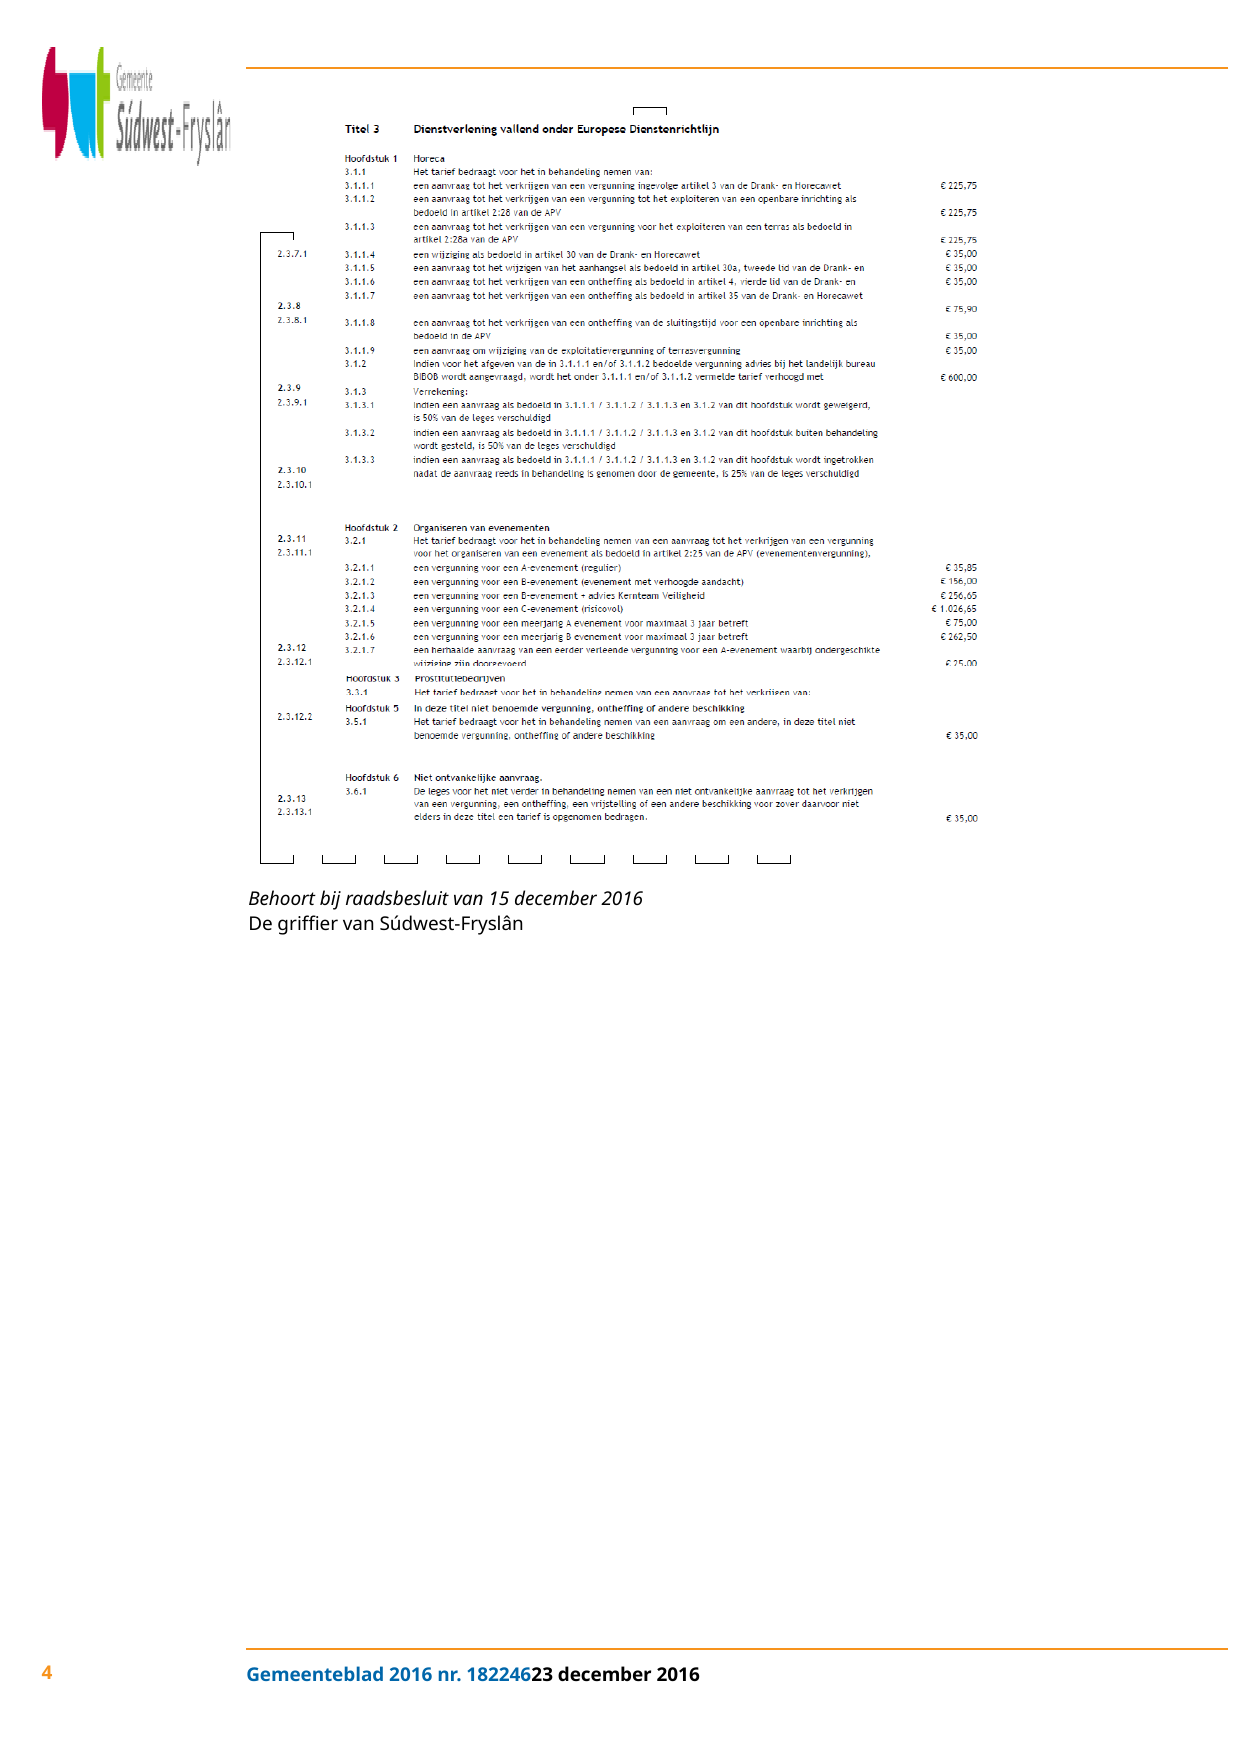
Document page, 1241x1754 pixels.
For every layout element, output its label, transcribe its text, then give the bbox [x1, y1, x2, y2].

picture [41, 47, 231, 172]
text Behoort bij raadsbesluit van 15 december 2016 [248, 885, 1152, 910]
picture [268, 115, 1240, 855]
text De griffier van Súdwest-Fryslân [248, 910, 1152, 936]
